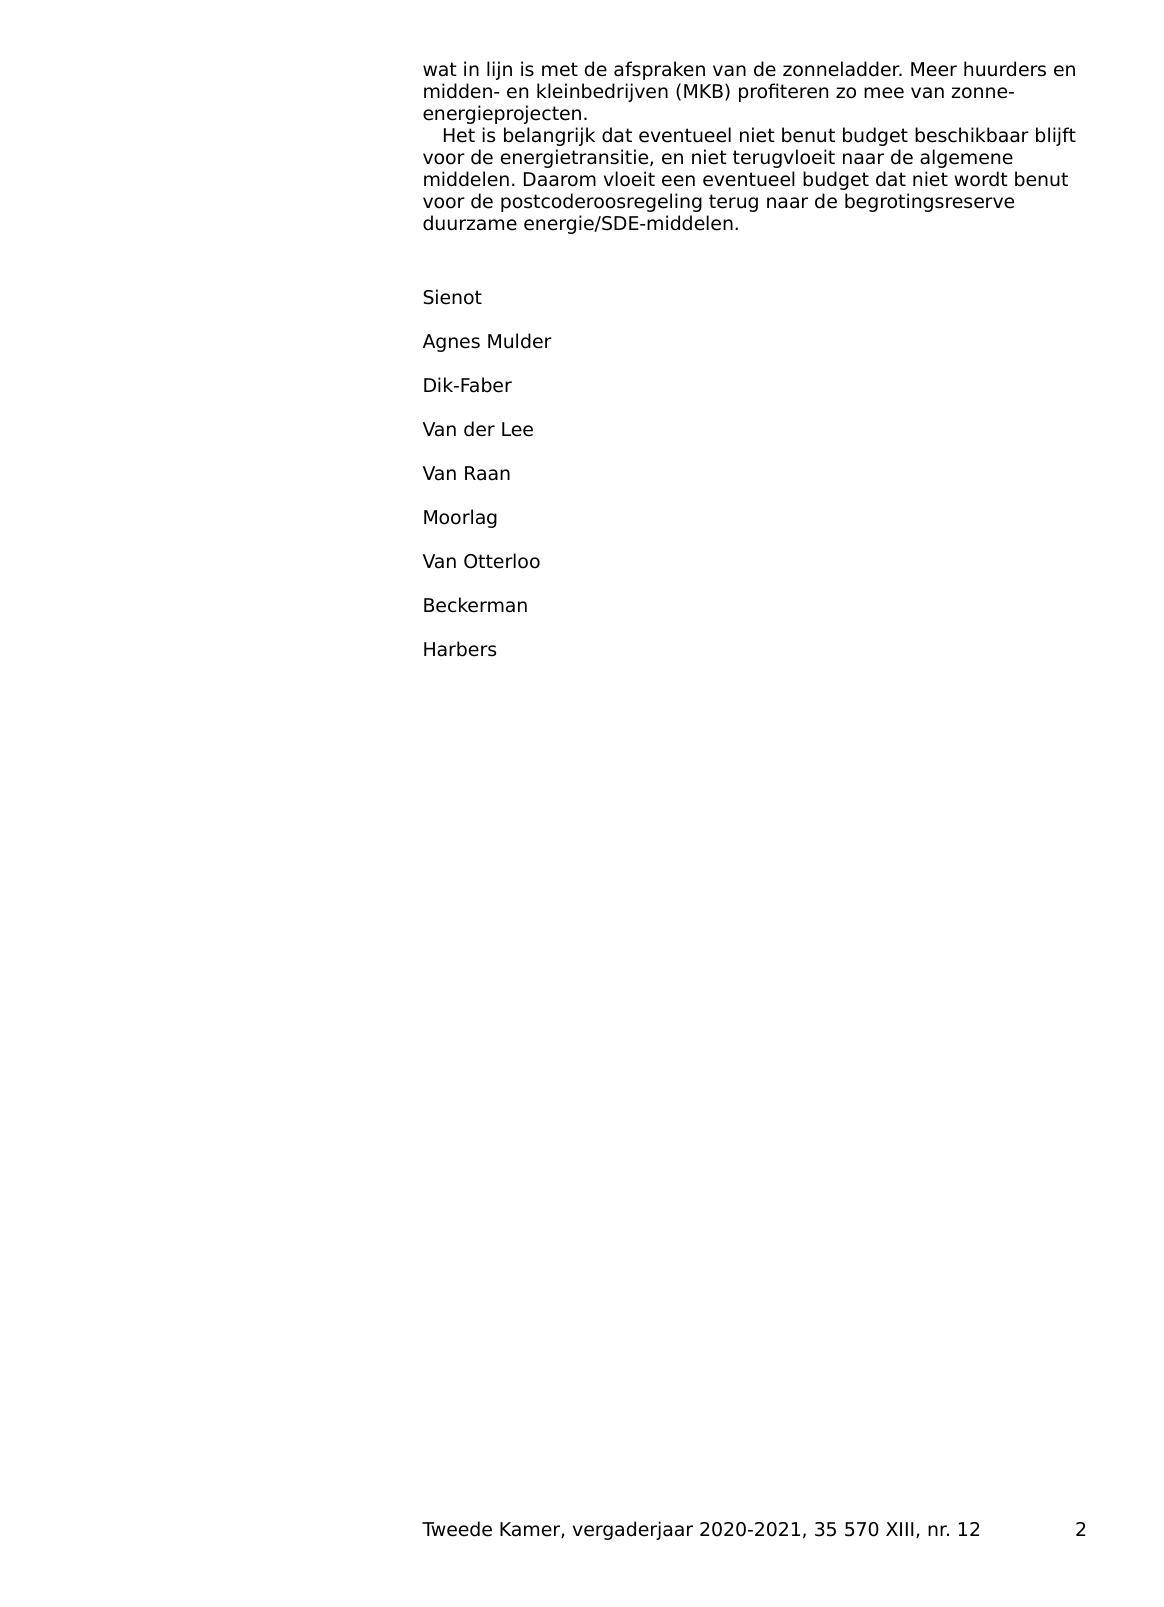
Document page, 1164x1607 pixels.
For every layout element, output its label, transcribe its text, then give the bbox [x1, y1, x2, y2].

text wat in lijn is met de afspraken van de zonneladder. Meer huurders en midden- en kleinbedrijven (MKB) profiteren zo mee van zonne-energieprojecten. [422, 59, 1087, 125]
text Sienot Agnes Mulder Dik-Faber Van der Lee Van Raan Moorlag Van Otterloo Beckerman Harbers [422, 265, 1087, 661]
text Het is belangrijk dat eventueel niet benut budget beschikbaar blijft voor de energietransitie, en niet terugvloeit naar de algemene middelen. Daarom vloeit een eventueel budget dat niet wordt benut voor de postcoderoosregeling terug naar de begrotingsreserve duurzame energie/SDE-middelen. [422, 125, 1087, 235]
